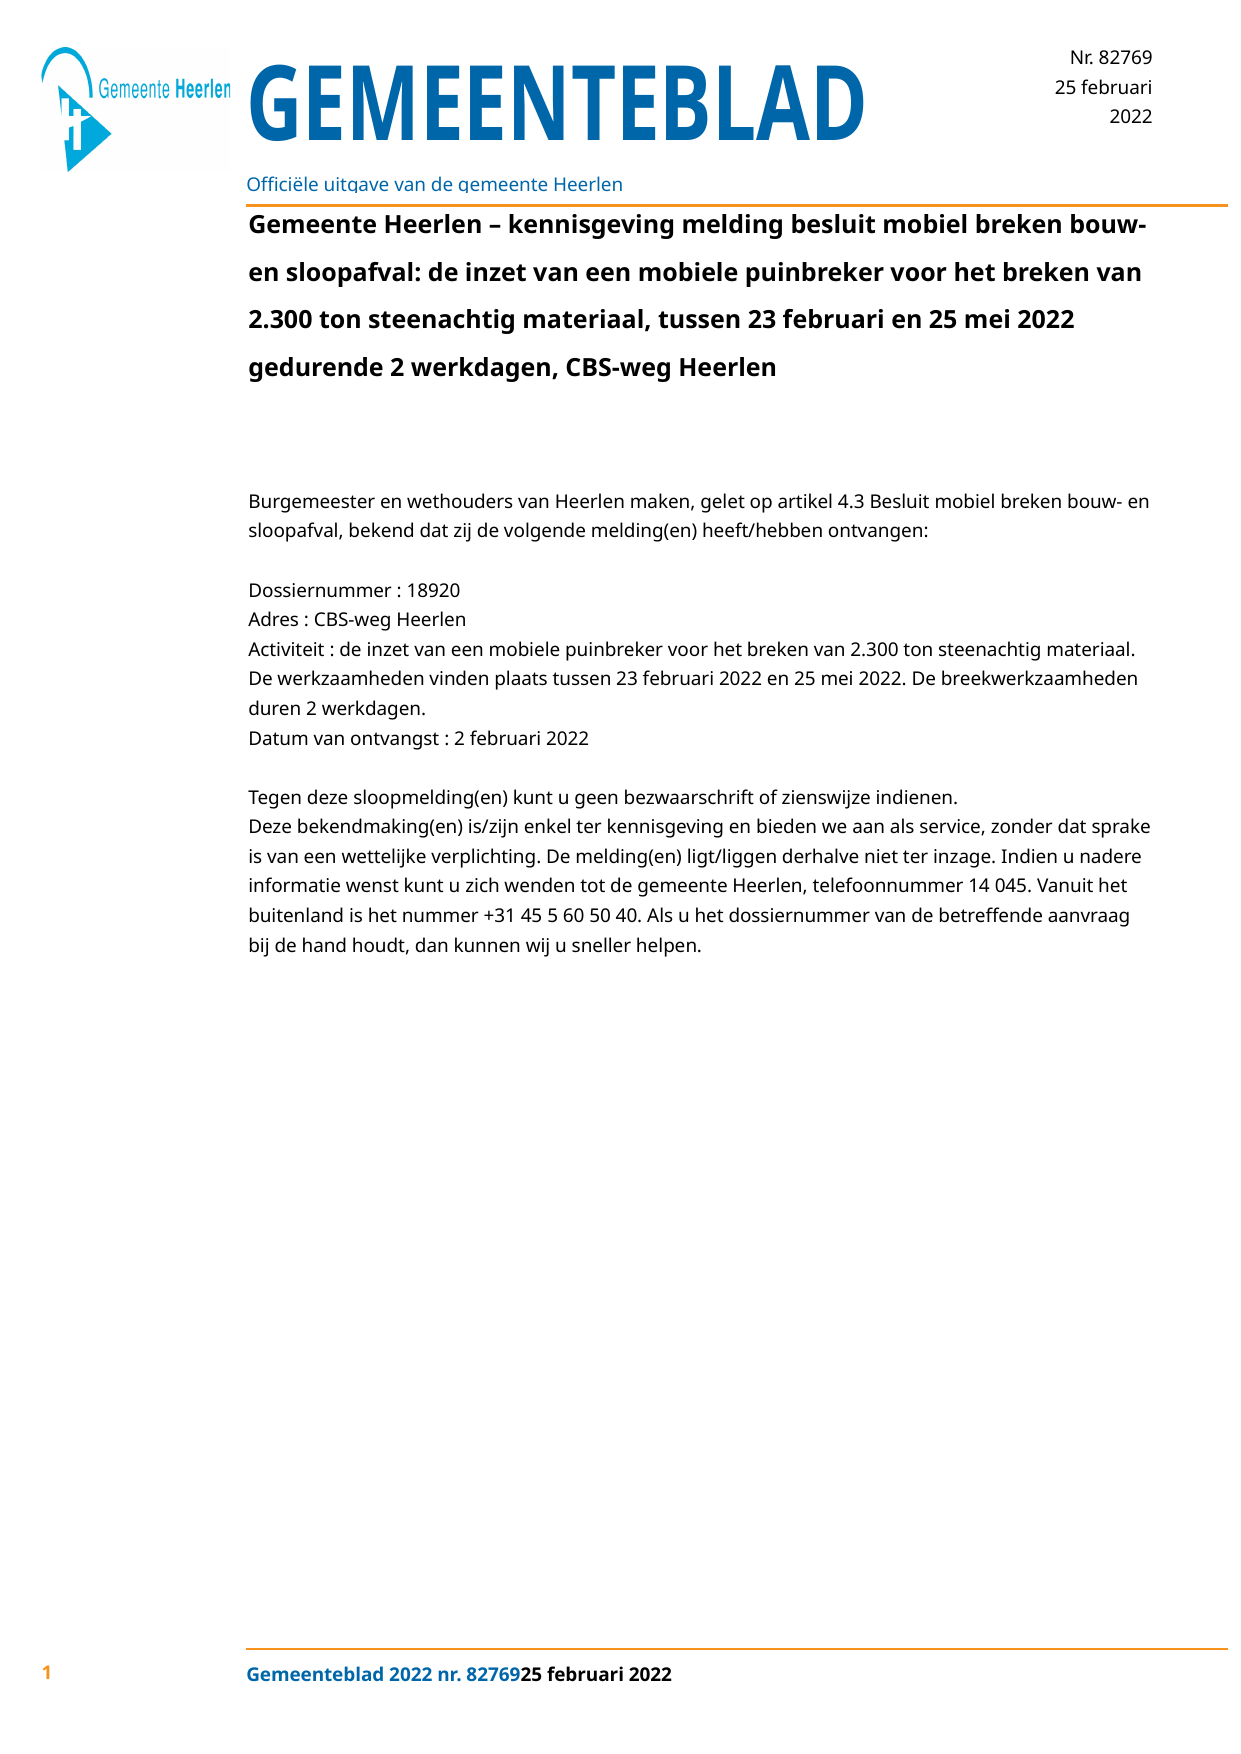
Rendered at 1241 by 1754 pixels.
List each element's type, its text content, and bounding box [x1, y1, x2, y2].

text Datum van ontvangst : 2 februari 2022 [248, 725, 1152, 751]
text Adres : CBS-weg Heerlen [248, 606, 1152, 632]
text Deze bekendmaking(en) is/zijn enkel ter kennisgeving en bieden we aan als service, zonder dat sprake is van een wettelijke verplichting. De melding(en) ligt/liggen derhalve niet ter inzage. Indien u nadere informatie wenst kunt u zich wenden tot de gemeente Heerlen, telefoonnummer 14 045. Vanuit het buitenland is het nummer +31 45 5 60 50 40. Als u het dossiernummer van de betreffende aanvraag bij de hand houdt, dan kunnen wij u sneller helpen. [248, 813, 1152, 958]
text Gemeente Heerlen – kennisgeving melding besluit mobiel breken bouw- en sloopafval: de inzet van een mobiele puinbreker voor het breken van 2.300 ton steenachtig materiaal, tussen 23 februari en 25 mei 2022 gedurende 2 werkdagen, CBS-weg Heerlen [248, 207, 1152, 384]
text Dossiernummer : 18920 [248, 577, 1152, 603]
text Burgemeester en wethouders van Heerlen maken, gelet op artikel 4.3 Besluit mobiel breken bouw- en sloopafval, bekend dat zij de volgende melding(en) heeft/hebben ontvangen: [248, 488, 1152, 543]
picture [41, 47, 231, 172]
text Activiteit : de inzet van een mobiele puinbreker voor het breken van 2.300 ton steenachtig materiaal. De werkzaamheden vinden plaats tussen 23 februari 2022 en 25 mei 2022. De breekwerkzaamheden duren 2 werkdagen. [248, 636, 1152, 721]
picture [41, 47, 59, 70]
text Tegen deze sloopmelding(en) kunt u geen bezwaarschrift of zienswijze indienen. [248, 784, 1152, 810]
